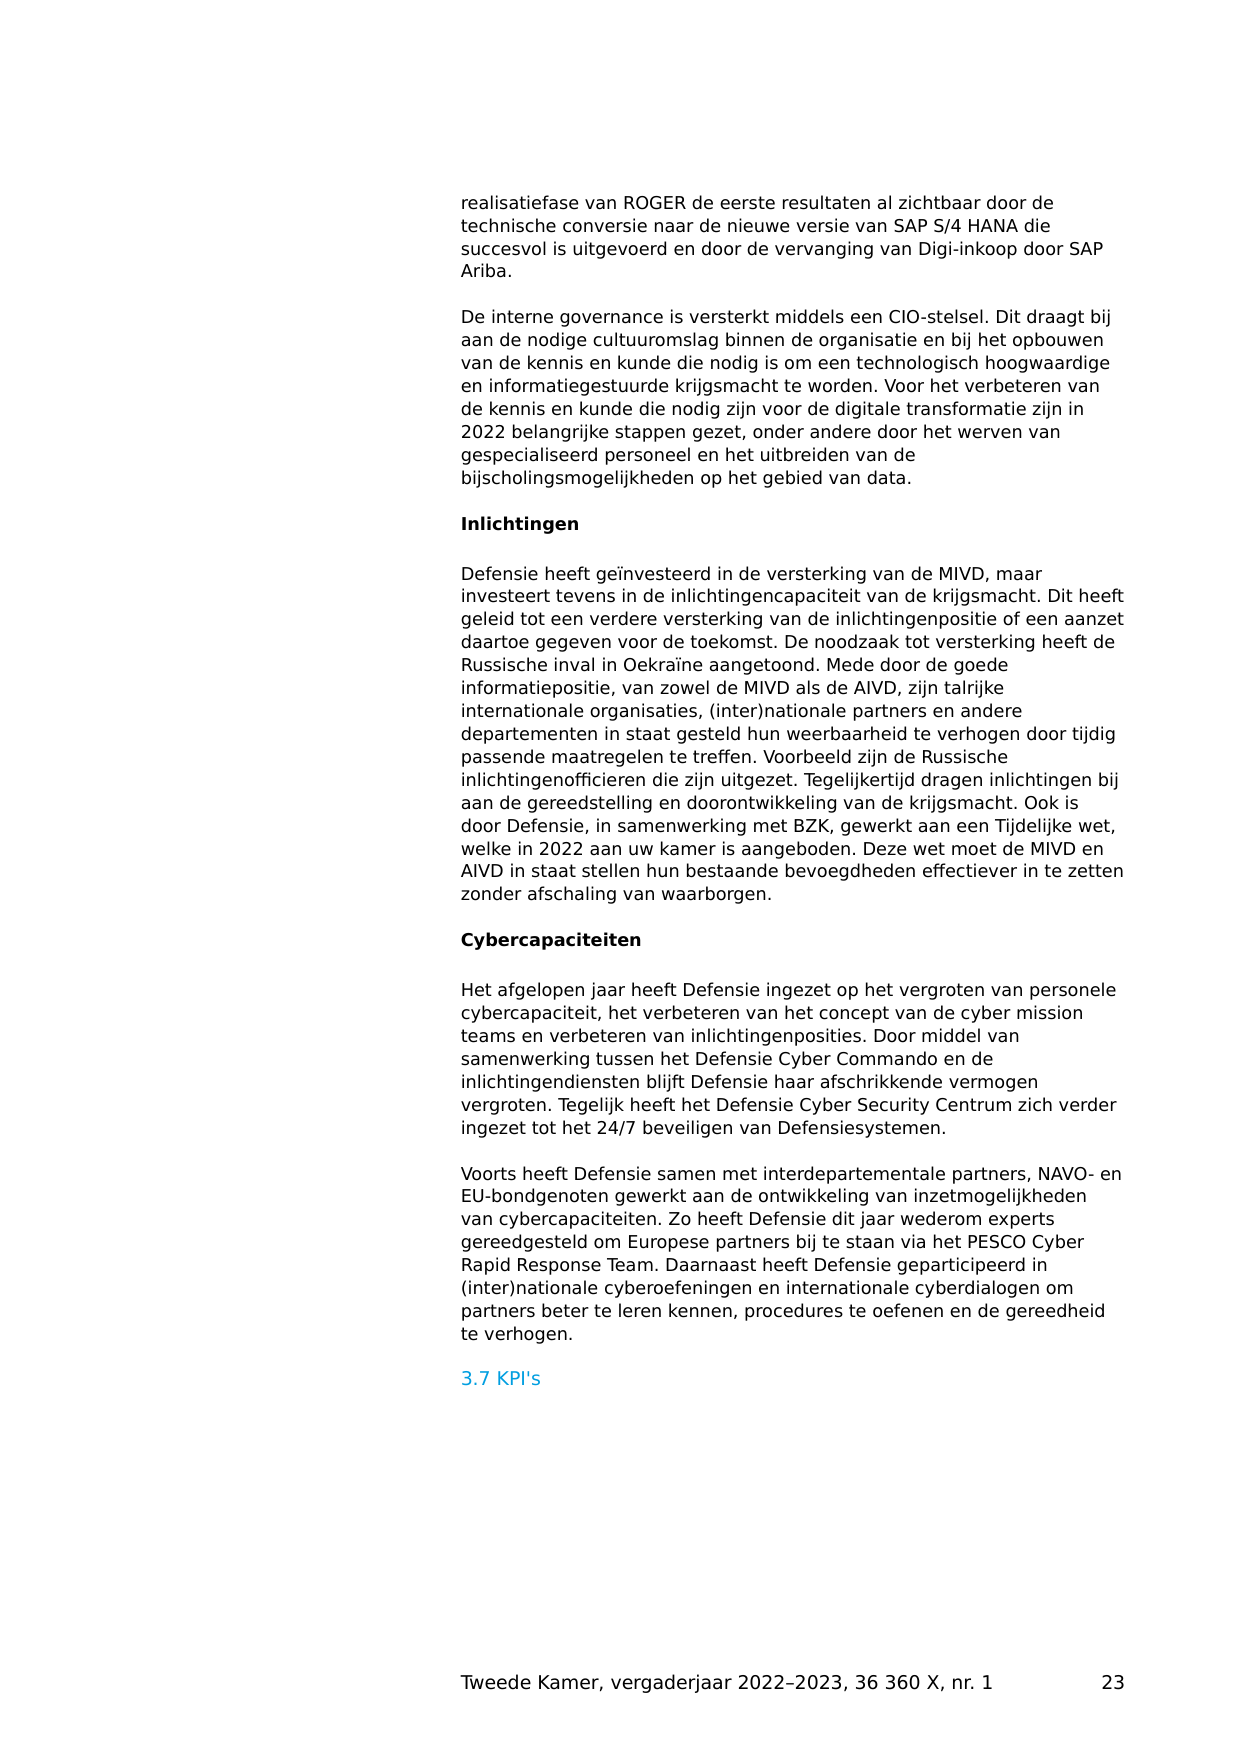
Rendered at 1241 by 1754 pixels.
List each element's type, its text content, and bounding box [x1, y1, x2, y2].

text realisatiefase van ROGER de eerste resultaten al zichtbaar door de technische conversie naar de nieuwe versie van SAP S/4 HANA die succesvol is uitgevoerd en door de vervanging van Digi-inkoop door SAP Ariba. [461, 191, 1125, 282]
text Defensie heeft geïnvesteerd in de versterking van de MIVD, maar investeert tevens in de inlichtingencapaciteit van de krijgsmacht. Dit heeft geleid tot een verdere versterking van de inlichtingenpositie of een aanzet daartoe gegeven voor de toekomst. De noodzaak tot versterking heeft de Russische inval in Oekraïne aangetoond. Mede door de goede informatiepositie, van zowel de MIVD als de AIVD, zijn talrijke internationale organisaties, (inter)nationale partners en andere departementen in staat gesteld hun weerbaarheid te verhogen door tijdig passende maatregelen te treffen. Voorbeeld zijn de Russische inlichtingenofficieren die zijn uitgezet. Tegelijkertijd dragen inlichtingen bij aan de gereedstelling en doorontwikkeling van de krijgsmacht. Ook is door Defensie, in samenwerking met BZK, gewerkt aan een Tijdelijke wet, welke in 2022 aan uw kamer is aangeboden. Deze wet moet de MIVD en AIVD in staat stellen hun bestaande bevoegdheden effectiever in te zetten zonder afschaling van waarborgen. [461, 562, 1125, 905]
text Het afgelopen jaar heeft Defensie ingezet op het vergroten van personele cybercapaciteit, het verbeteren van het concept van de cyber mission teams en verbeteren van inlichtingenposities. Door middel van samenwerking tussen het Defensie Cyber Commando en de inlichtingendiensten blijft Defensie haar afschrikkende vermogen vergroten. Tegelijk heeft het Defensie Cyber Security Centrum zich verder ingezet tot het 24/7 beveiligen van Defensiesystemen. [461, 978, 1125, 1139]
text Inlichtingen [461, 512, 1125, 534]
text Cybercapaciteiten [461, 928, 1125, 951]
title 3.7 KPI's [461, 1368, 1125, 1390]
text De interne governance is versterkt middels een CIO-stelsel. Dit draagt bij aan de nodige cultuuromslag binnen de organisatie en bij het opbouwen van de kennis en kunde die nodig is om een technologisch hoogwaardige en informatiegestuurde krijgsmacht te worden. Voor het verbeteren van de kennis en kunde die nodig zijn voor de digitale transformatie zijn in 2022 belangrijke stappen gezet, onder andere door het werven van gespecialiseerd personeel en het uitbreiden van de bijscholingsmogelijkheden op het gebied van data. [461, 305, 1125, 489]
text Voorts heeft Defensie samen met interdepartementale partners, NAVO- en EU-bondgenoten gewerkt aan de ontwikkeling van inzetmogelijkheden van cybercapaciteiten. Zo heeft Defensie dit jaar wederom experts gereedgesteld om Europese partners bij te staan via het PESCO Cyber Rapid Response Team. Daarnaast heeft Defensie geparticipeerd in (inter)nationale cyberoefeningen en internationale cyberdialogen om partners beter te leren kennen, procedures te oefenen en de gereedheid te verhogen. [461, 1162, 1125, 1345]
